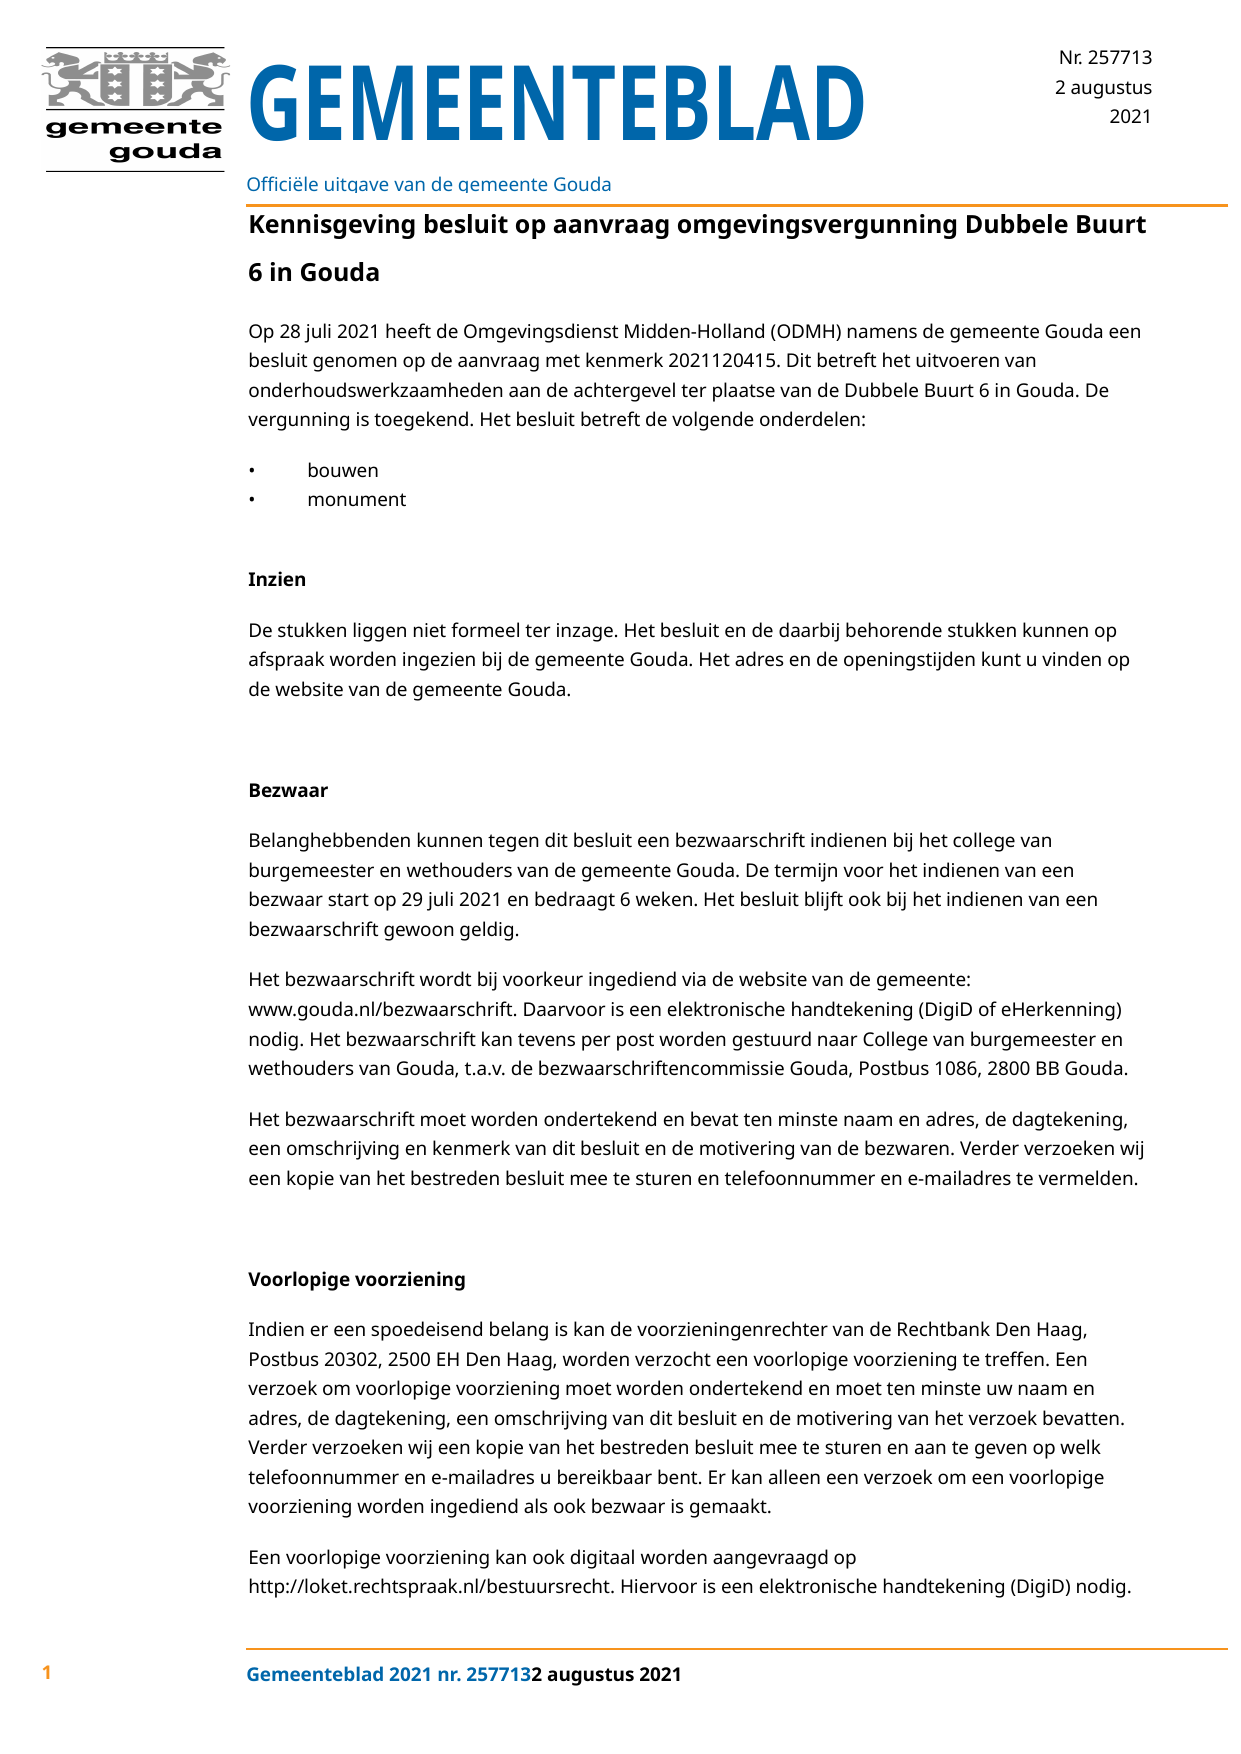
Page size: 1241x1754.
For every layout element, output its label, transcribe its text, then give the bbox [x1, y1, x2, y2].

text Een voorlopige voorziening kan ook digitaal worden aangevraagd op http://loket.rechtspraak.nl/bestuursrecht. Hiervoor is een elektronische handtekening (DigiD) nodig. [248, 1544, 1152, 1599]
list bouwen [248, 457, 1152, 483]
text Voorlopige voorziening [248, 1266, 1152, 1292]
text Indien er een spoedeisend belang is kan de voorzieningenrechter van de Rechtbank Den Haag, Postbus 20302, 2500 EH Den Haag, worden verzocht een voorlopige voorziening te treffen. Een verzoek om voorlopige voorziening moet worden ondertekend en moet ten minste uw naam en adres, de dagtekening, een omschrijving van dit besluit en de motivering van het verzoek bevatten. Verder verzoeken wij een kopie van het bestreden besluit mee te sturen en aan te geven op welk telefoonnummer en e-mailadres u bereikbaar bent. Er kan alleen een verzoek om een voorlopige voorziening worden ingediend als ook bezwaar is gemaakt. [248, 1316, 1152, 1519]
text Bezwaar [248, 777, 1152, 803]
text De stukken liggen niet formeel ter inzage. Het besluit en de daarbij behorende stukken kunnen op afspraak worden ingezien bij de gemeente Gouda. Het adres en de openingstijden kunt u vinden op de website van de gemeente Gouda. [248, 617, 1152, 702]
picture [41, 47, 231, 172]
text Het bezwaarschrift moet worden ondertekend en bevat ten minste naam en adres, de dagtekening, een omschrijving en kenmerk van dit besluit en de motivering van de bezwaren. Verder verzoeken wij een kopie van het bestreden besluit mee te sturen en telefoonnummer en e-mailadres te vermelden. [248, 1106, 1152, 1191]
text Belanghebbenden kunnen tegen dit besluit een bezwaarschrift indienen bij het college van burgemeester en wethouders van de gemeente Gouda. De termijn voor het indienen van een bezwaar start op 29 juli 2021 en bedraagt 6 weken. Het besluit blijft ook bij het indienen van een bezwaarschrift gewoon geldig. [248, 827, 1152, 942]
text Het bezwaarschrift wordt bij voorkeur ingediend via de website van de gemeente: www.gouda.nl/bezwaarschrift. Daarvoor is een elektronische handtekening (DigiD of eHerkenning) nodig. Het bezwaarschrift kan tevens per post worden gestuurd naar College van burgemeester en wethouders van Gouda, t.a.v. de bezwaarschriftencommissie Gouda, Postbus 1086, 2800 BB Gouda. [248, 967, 1152, 1081]
text Inzien [248, 567, 1152, 592]
text Kennisgeving besluit op aanvraag omgevingsvergunning Dubbele Buurt 6 in Gouda [248, 207, 1152, 288]
list monument [248, 487, 1152, 512]
text Op 28 juli 2021 heeft de Omgevingsdienst Midden-Holland (ODMH) namens de gemeente Gouda een besluit genomen op de aanvraag met kenmerk 2021120415. Dit betreft het uitvoeren van onderhoudswerkzaamheden aan de achtergevel ter plaatse van de Dubbele Buurt 6 in Gouda. De vergunning is toegekend. Het besluit betreft de volgende onderdelen: [248, 318, 1152, 432]
